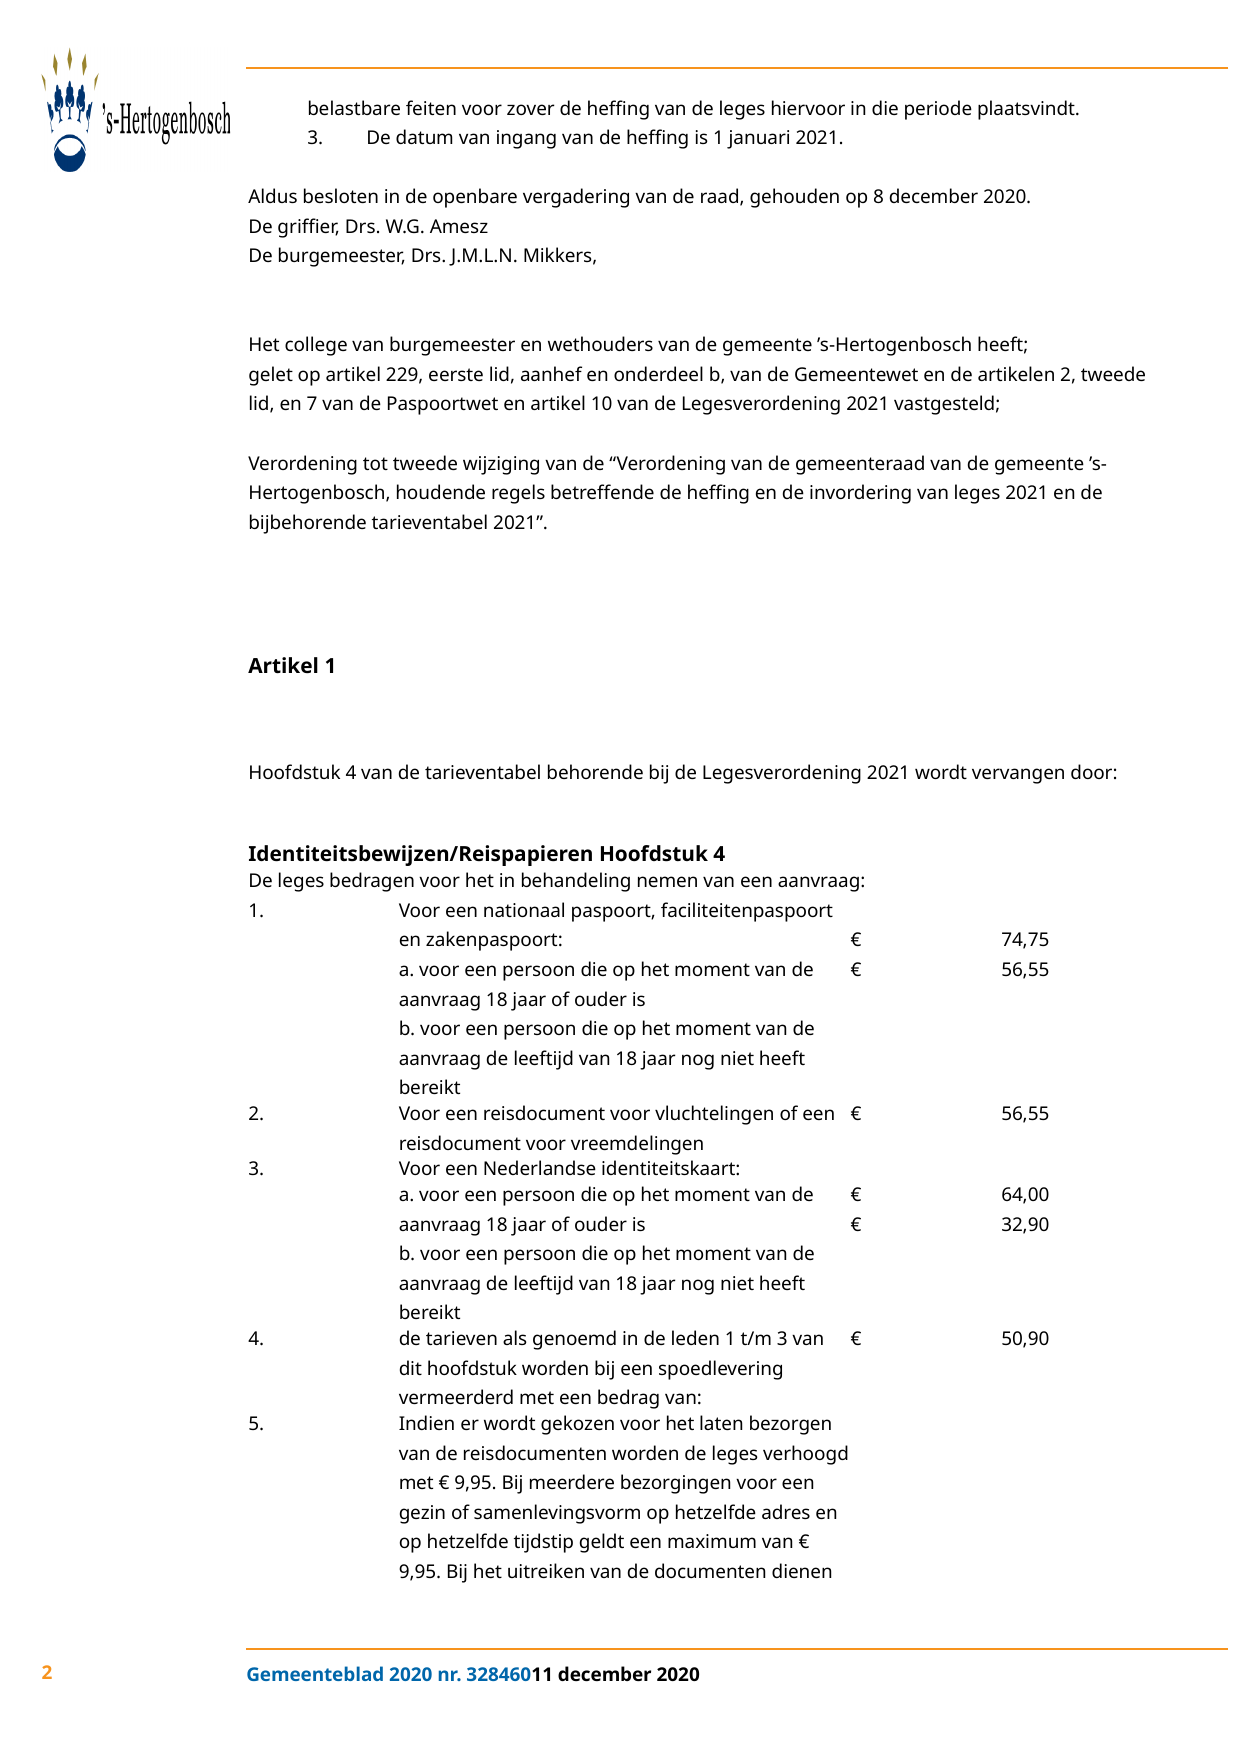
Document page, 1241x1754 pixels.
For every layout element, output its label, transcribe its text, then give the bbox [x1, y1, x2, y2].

picture [41, 47, 231, 172]
table_cell 50,90 [1001, 1325, 1152, 1410]
list De datum van ingang van de heffing is 1 januari 2021. [307, 124, 1152, 150]
table_cell [1001, 1410, 1152, 1584]
text Verordening tot tweede wijziging van de “Verordening van de gemeenteraad van de gemeente ’s-Hertogenbosch, houdende regels betreffende de heffing en de invordering van leges 2021 en de bijbehorende tarieventabel 2021”. [248, 450, 1152, 535]
table_cell [248, 1181, 398, 1325]
text De burgemeester, Drs. J.M.L.N. Mikkers, [248, 243, 1152, 268]
text Identiteitsbewijzen/Reispapieren Hoofdstuk 4 [248, 839, 1152, 867]
table_cell 3. [248, 1156, 398, 1181]
text gelet op artikel 229, eerste lid, aanhef en onderdeel b, van de Gemeentewet en de artikelen 2, tweede lid, en 7 van de Paspoortwet en artikel 10 van de Legesverordening 2021 vastgesteld; [248, 361, 1152, 416]
table_cell € [850, 1325, 1001, 1410]
table_cell [850, 1156, 1001, 1181]
text De griffier, Drs. W.G. Amesz [248, 213, 1152, 239]
table_header 74,75 56,55 [1001, 897, 1152, 1100]
table_cell € € [850, 1181, 1001, 1325]
text Hoofdstuk 4 van de tarieventabel behorende bij de Legesverordening 2021 wordt vervangen door: [248, 759, 1152, 784]
text De leges bedragen voor het in behandeling nemen van een aanvraag: [248, 867, 1152, 893]
table_cell [850, 1410, 1001, 1584]
table_header 1. [248, 897, 398, 1100]
table_cell Indien er wordt gekozen voor het laten bezorgen van de reisdocumenten worden de leges verhoogd met € 9,95. Bij meerdere bezorgingen voor een gezin of samenlevingsvorm op hetzelfde adres en op hetzelfde tijdstip geldt een maximum van € 9,95. Bij het uitreiken van de documenten dienen [399, 1410, 850, 1584]
table_cell de tarieven als genoemd in de leden 1 t/m 3 van dit hoofdstuk worden bij een spoedlevering vermeerderd met een bedrag van: [399, 1325, 850, 1410]
table_cell Voor een Nederlandse identiteitskaart: [399, 1156, 850, 1181]
table_cell 64,00 32,90 [1001, 1181, 1152, 1325]
table_cell € [850, 1100, 1001, 1156]
table_header € € [850, 897, 1001, 1100]
table_cell Voor een reisdocument voor vluchtelingen of een reisdocument voor vreemdelingen [399, 1100, 850, 1156]
table_cell a. voor een persoon die op het moment van de aanvraag 18 jaar of ouder is b. voor een persoon die op het moment van de aanvraag de leeftijd van 18 jaar nog niet heeft bereikt [399, 1181, 850, 1325]
table_header Voor een nationaal paspoort, faciliteitenpaspoort en zakenpaspoort: a. voor een persoon die op het moment van de aanvraag 18 jaar of ouder is b. voor een persoon die op het moment van de aanvraag de leeftijd van 18 jaar nog niet heeft bereikt [399, 897, 850, 1100]
table_cell 5. [248, 1410, 398, 1584]
table_cell 2. [248, 1100, 398, 1156]
table_cell [1001, 1156, 1152, 1181]
text Artikel 1 [248, 652, 1152, 680]
table_cell 4. [248, 1325, 398, 1410]
text Aldus besloten in de openbare vergadering van de raad, gehouden op 8 december 2020. [248, 183, 1152, 209]
text Het college van burgemeester en wethouders van de gemeente ’s-Hertogenbosch heeft; [248, 331, 1152, 357]
table_cell 56,55 [1001, 1100, 1152, 1156]
list belastbare feiten voor zover de heffing van de leges hiervoor in die periode plaatsvindt. [248, 95, 1152, 121]
